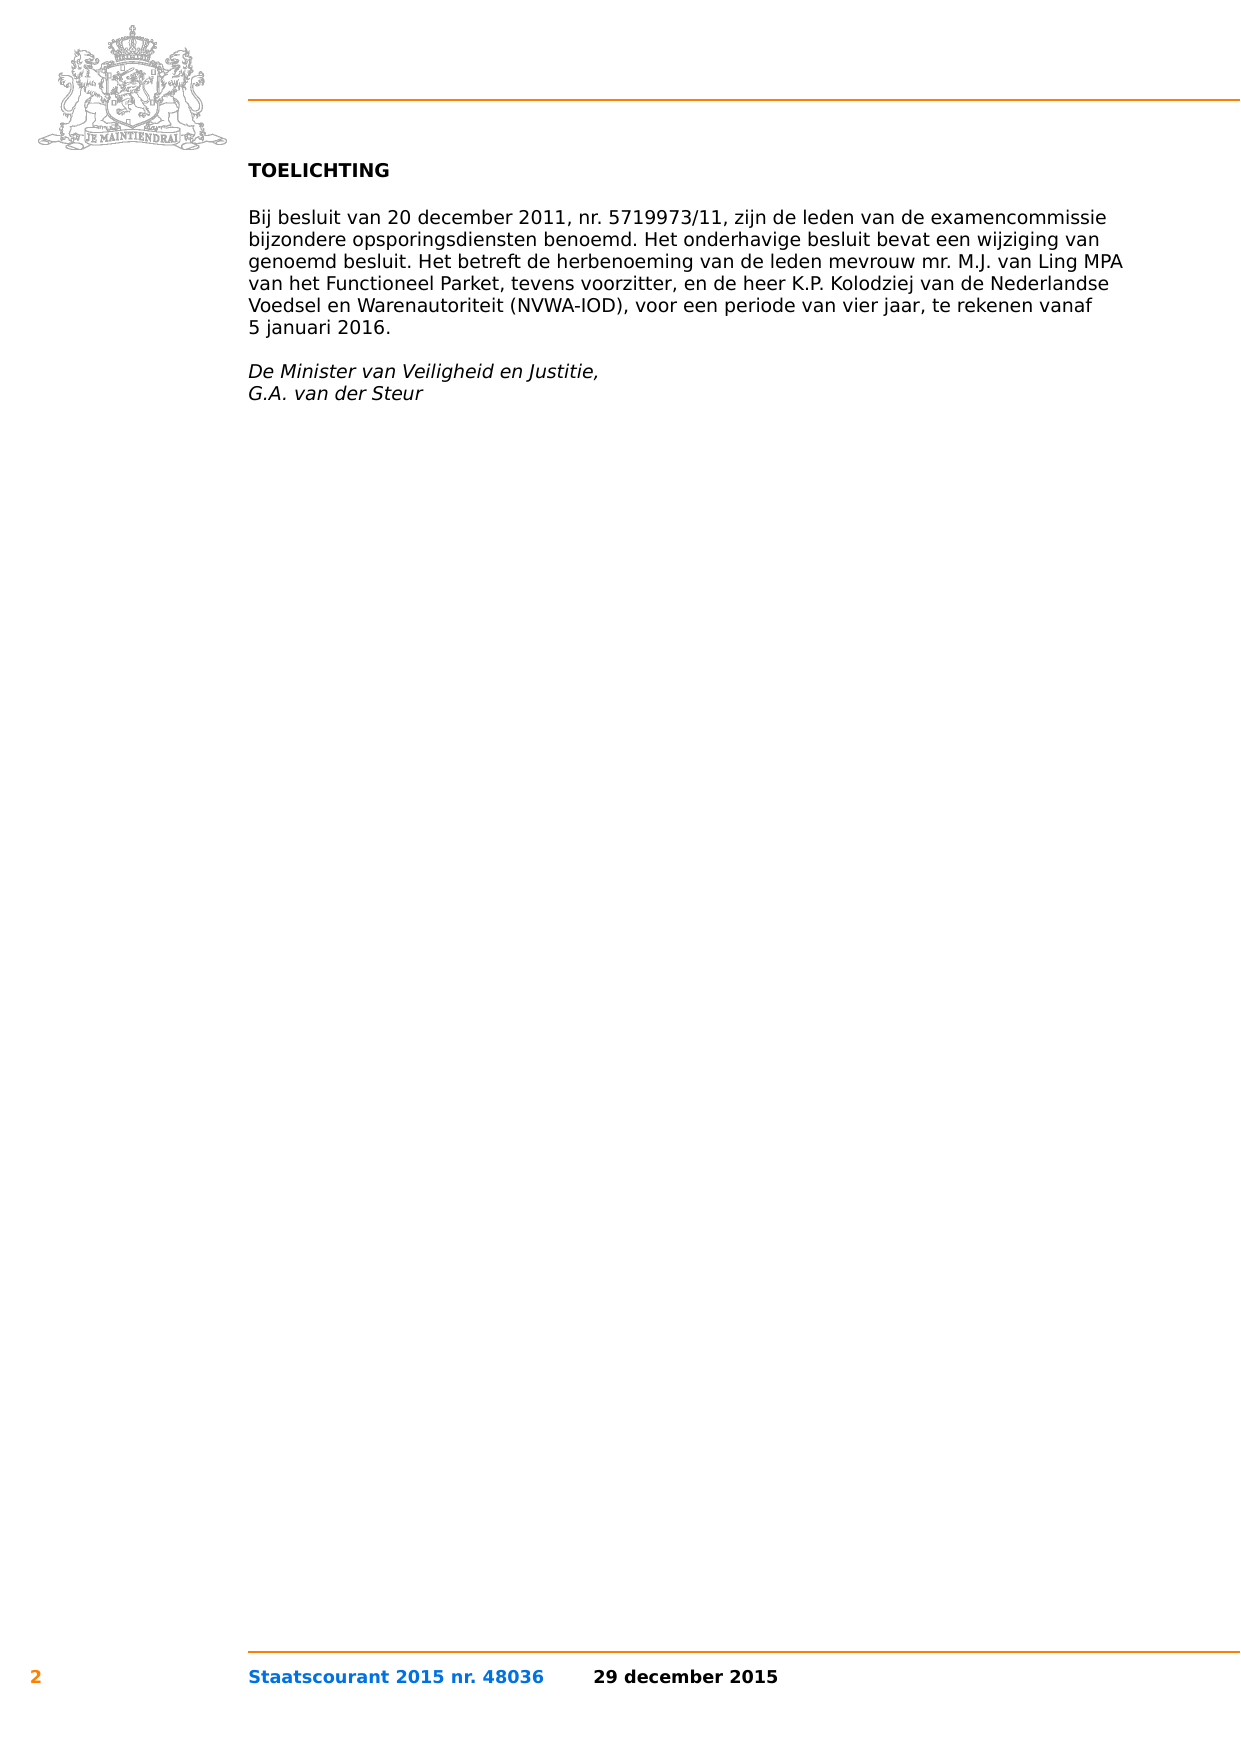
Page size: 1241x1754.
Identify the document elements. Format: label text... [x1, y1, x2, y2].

text Bij besluit van 20 december 2011, nr. 5719973/11, zijn de leden van de examencommissie bijzondere opsporingsdiensten benoemd. Het onderhavige besluit bevat een wijziging van genoemd besluit. Het betreft de herbenoeming van de leden mevrouw mr. M.J. van Ling MPA van het Functioneel Parket, tevens voorzitter, en de heer K.P. Kolodziej van de Nederlandse Voedsel en Warenautoriteit (NVWA-IOD), voor een periode van vier jaar, te rekenen vanaf 5 januari 2016. [248, 207, 1163, 339]
picture [38, 25, 227, 150]
subtitle TOELICHTING [248, 160, 1163, 182]
text De Minister van Veiligheid en Justitie, G.A. van der Steur [248, 361, 1163, 404]
